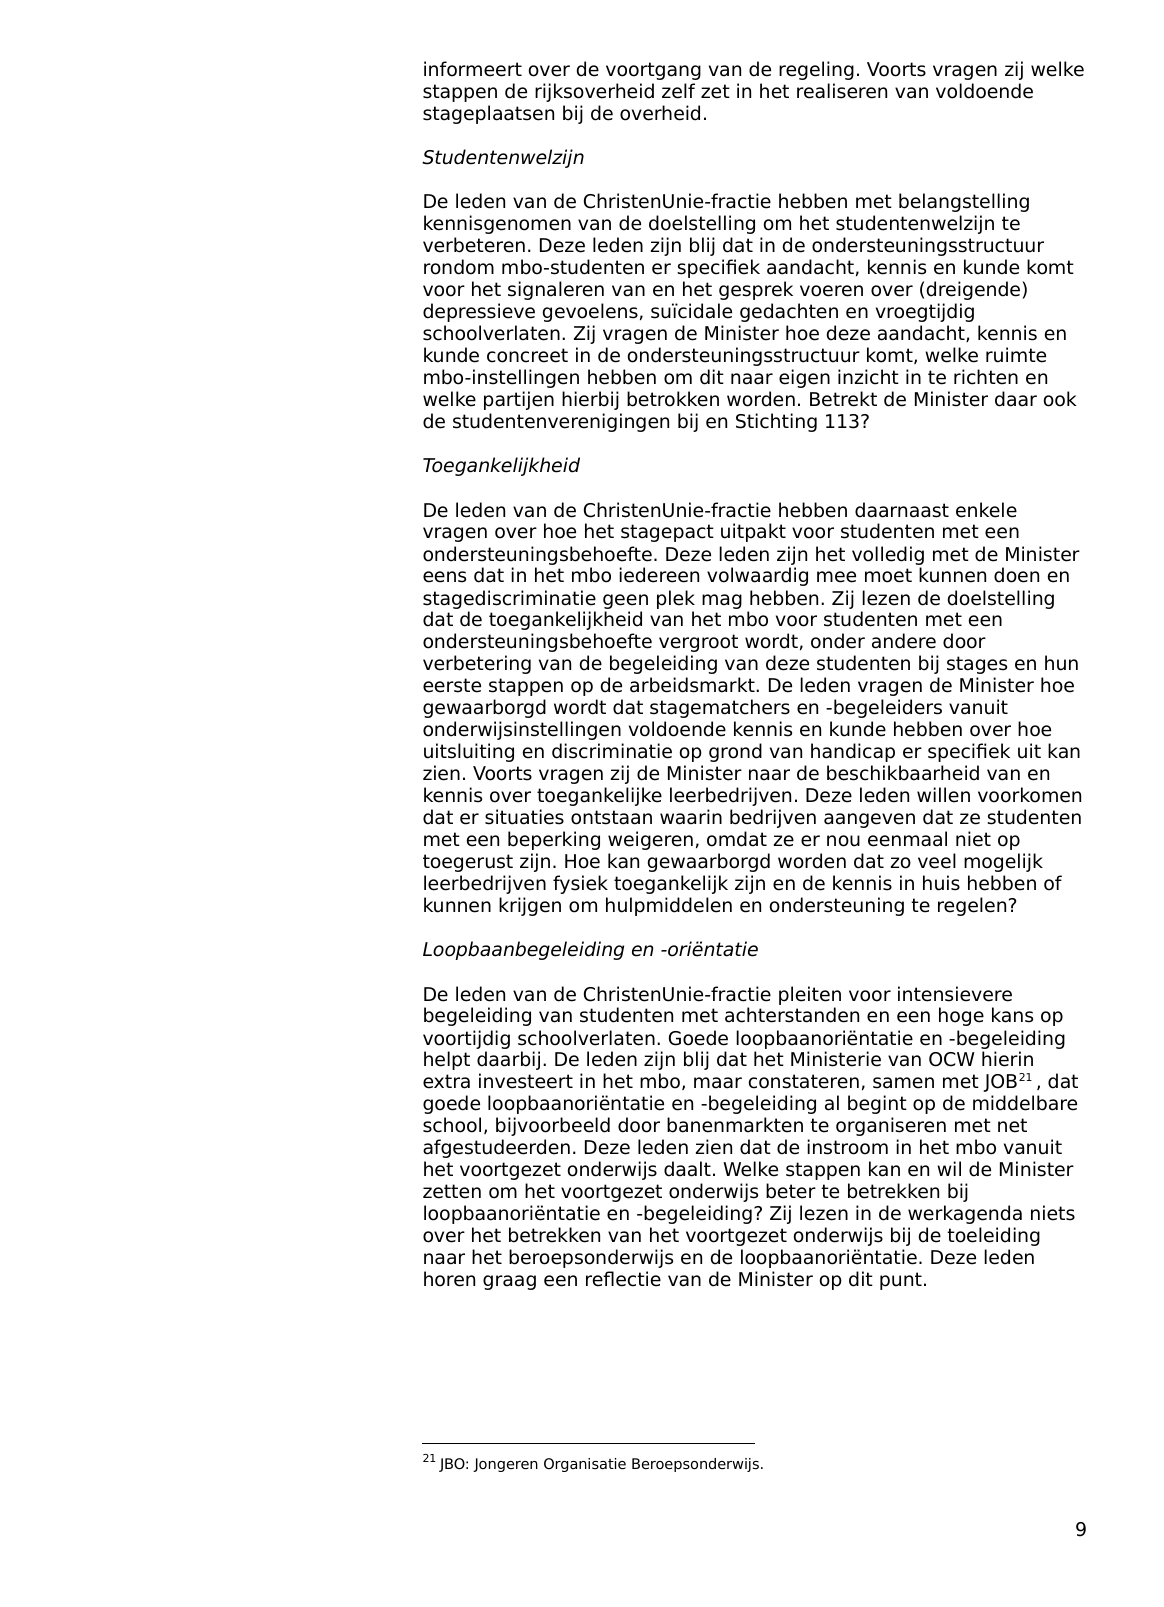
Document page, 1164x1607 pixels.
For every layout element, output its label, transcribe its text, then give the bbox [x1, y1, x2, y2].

text JBO: Jongeren Organisatie Beroepsonderwijs. [422, 1452, 1087, 1474]
text De leden van de ChristenUnie-fractie hebben met belangstelling kennisgenomen van de doelstelling om het studentenwelzijn te verbeteren. Deze leden zijn blij dat in de ondersteuningsstructuur rondom mbo-studenten er specifiek aandacht, kennis en kunde komt voor het signaleren van en het gesprek voeren over (dreigende) depressieve gevoelens, suïcidale gedachten en vroegtijdig schoolverlaten. Zij vragen de Minister hoe deze aandacht, kennis en kunde concreet in de ondersteuningsstructuur komt, welke ruimte mbo-instellingen hebben om dit naar eigen inzicht in te richten en welke partijen hierbij betrokken worden. Betrekt de Minister daar ook de studentenverenigingen bij en Stichting 113? [422, 191, 1087, 433]
subtitle Loopbaanbegeleiding en -oriëntatie [422, 939, 1087, 961]
text De leden van de ChristenUnie-fractie hebben daarnaast enkele vragen over hoe het stagepact uitpakt voor studenten met een ondersteuningsbehoefte. Deze leden zijn het volledig met de Minister eens dat in het mbo iedereen volwaardig mee moet kunnen doen en stagediscriminatie geen plek mag hebben. Zij lezen de doelstelling dat de toegankelijkheid van het mbo voor studenten met een ondersteuningsbehoefte vergroot wordt, onder andere door verbetering van de begeleiding van deze studenten bij stages en hun eerste stappen op de arbeidsmarkt. De leden vragen de Minister hoe gewaarborgd wordt dat stagematchers en -begeleiders vanuit onderwijsinstellingen voldoende kennis en kunde hebben over hoe uitsluiting en discriminatie op grond van handicap er specifiek uit kan zien. Voorts vragen zij de Minister naar de beschikbaarheid van en kennis over toegankelijke leerbedrijven. Deze leden willen voorkomen dat er situaties ontstaan waarin bedrijven aangeven dat ze studenten met een beperking weigeren, omdat ze er nou eenmaal niet op toegerust zijn. Hoe kan gewaarborgd worden dat zo veel mogelijk leerbedrijven fysiek toegankelijk zijn en de kennis in huis hebben of kunnen krijgen om hulpmiddelen en ondersteuning te regelen? [422, 499, 1087, 917]
text informeert over de voortgang van de regeling. Voorts vragen zij welke stappen de rijksoverheid zelf zet in het realiseren van voldoende stageplaatsen bij de overheid. [422, 59, 1087, 125]
text De leden van de ChristenUnie-fractie pleiten voor intensievere begeleiding van studenten met achterstanden en een hoge kans op voortijdig schoolverlaten. Goede loopbaanoriëntatie en -begeleiding helpt daarbij. De leden zijn blij dat het Ministerie van OCW hierin extra investeert in het mbo, maar constateren, samen met JOB, dat goede loopbaanoriëntatie en -begeleiding al begint op de middelbare school, bijvoorbeeld door banenmarkten te organiseren met net afgestudeerden. Deze leden zien dat de instroom in het mbo vanuit het voortgezet onderwijs daalt. Welke stappen kan en wil de Minister zetten om het voortgezet onderwijs beter te betrekken bij loopbaanoriëntatie en -begeleiding? Zij lezen in de werkagenda niets over het betrekken van het voortgezet onderwijs bij de toeleiding naar het beroepsonderwijs en de loopbaanoriëntatie. Deze leden horen graag een reflectie van de Minister op dit punt. [422, 983, 1087, 1291]
subtitle Toegankelijkheid [422, 455, 1087, 477]
subtitle Studentenwelzijn [422, 147, 1087, 169]
